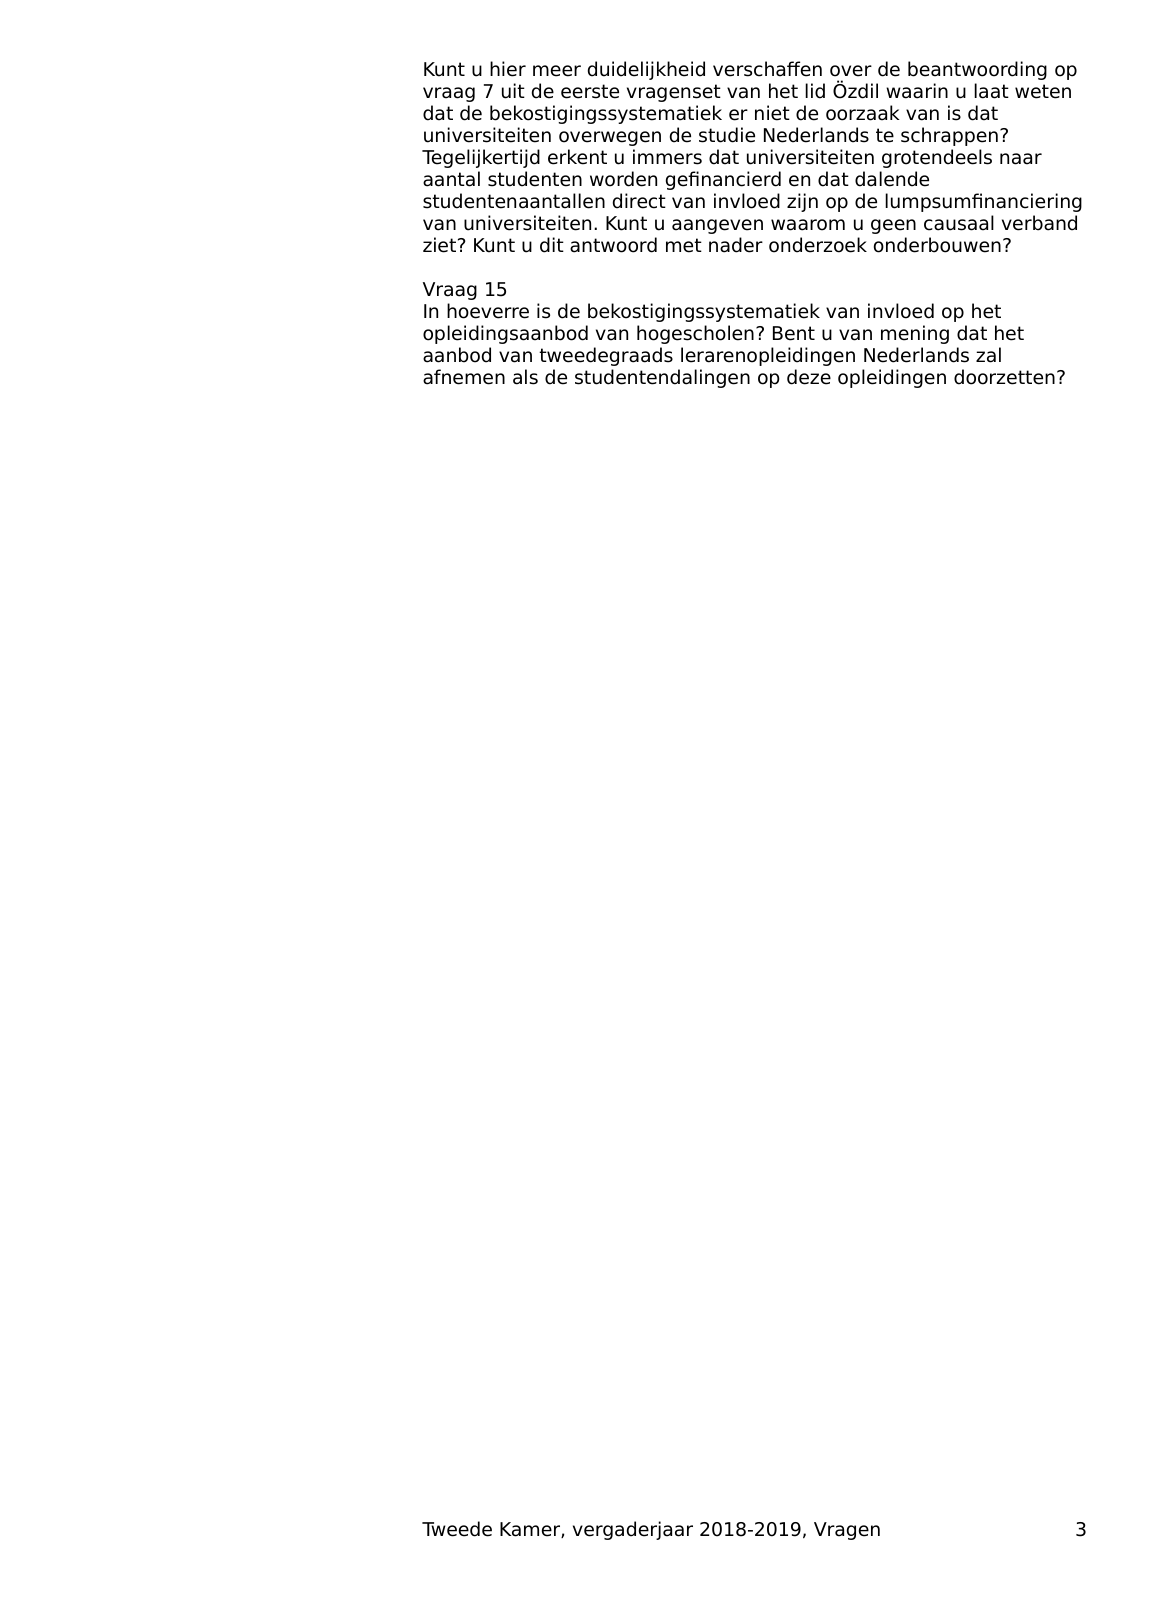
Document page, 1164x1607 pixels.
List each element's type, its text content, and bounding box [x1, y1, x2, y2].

text In hoeverre is de bekostigingssystematiek van invloed op het opleidingsaanbod van hogescholen? Bent u van mening dat het aanbod van tweedegraads lerarenopleidingen Nederlands zal afnemen als de studentendalingen op deze opleidingen doorzetten? [422, 301, 1087, 389]
text Vraag 15 [422, 279, 1087, 301]
text Kunt u hier meer duidelijkheid verschaffen over de beantwoording op vraag 7 uit de eerste vragenset van het lid Özdil waarin u laat weten dat de bekostigingssystematiek er niet de oorzaak van is dat universiteiten overwegen de studie Nederlands te schrappen? Tegelijkertijd erkent u immers dat universiteiten grotendeels naar aantal studenten worden gefinancierd en dat dalende studentenaantallen direct van invloed zijn op de lumpsumfinanciering van universiteiten. Kunt u aangeven waarom u geen causaal verband ziet? Kunt u dit antwoord met nader onderzoek onderbouwen? [422, 59, 1087, 257]
